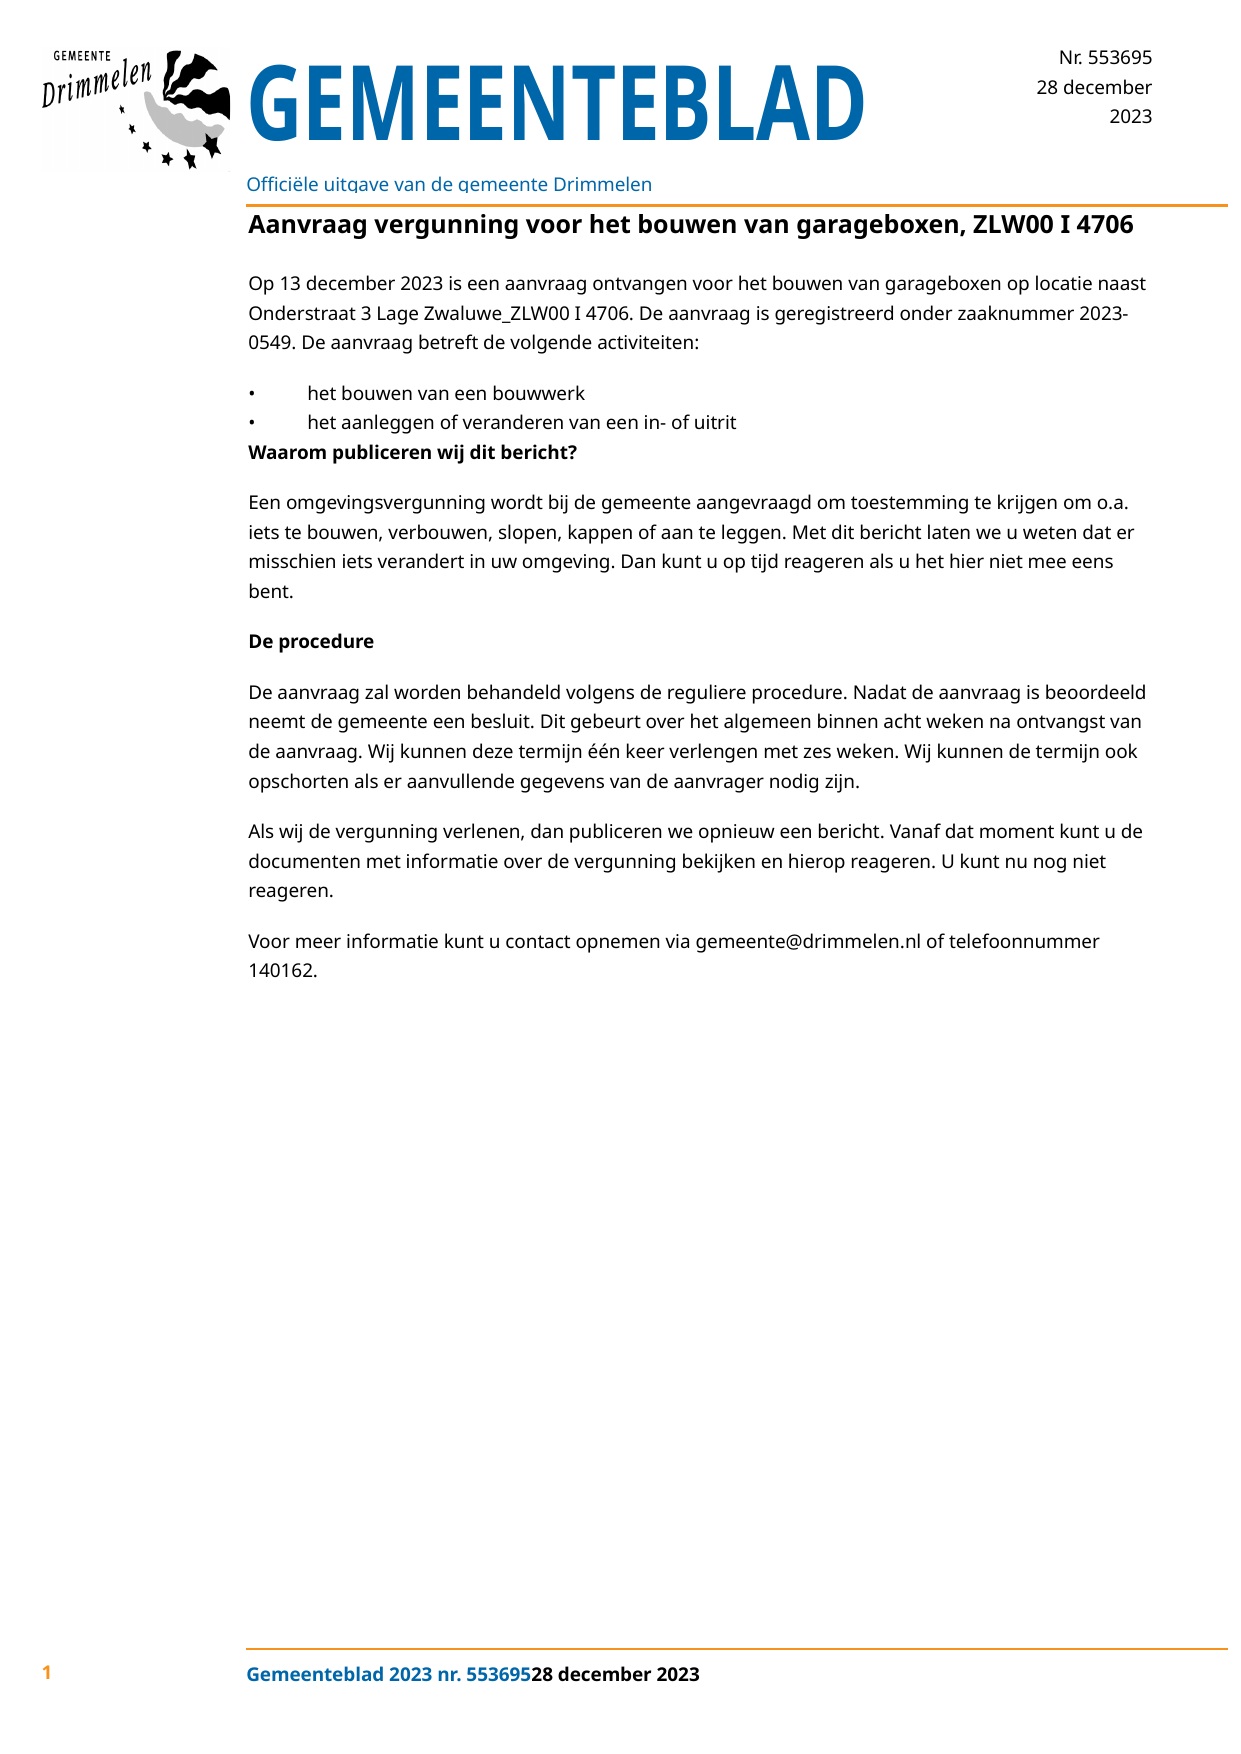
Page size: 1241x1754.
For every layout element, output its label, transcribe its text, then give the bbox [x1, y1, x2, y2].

text De procedure [248, 629, 1152, 654]
text De aanvraag zal worden behandeld volgens de reguliere procedure. Nadat de aanvraag is beoordeeld neemt de gemeente een besluit. Dit gebeurt over het algemeen binnen acht weken na ontvangst van de aanvraag. Wij kunnen deze termijn één keer verlengen met zes weken. Wij kunnen de termijn ook opschorten als er aanvullende gegevens van de aanvrager nodig zijn. [248, 679, 1152, 793]
text Voor meer informatie kunt u contact opnemen via gemeente@drimmelen.nl of telefoonnummer 140162. [248, 928, 1152, 983]
picture [41, 47, 231, 172]
text Waarom publiceren wij dit bericht? [248, 439, 1152, 465]
list het bouwen van een bouwwerk [248, 380, 1152, 406]
text Aanvraag vergunning voor het bouwen van garageboxen, ZLW00 I 4706 [248, 207, 1152, 241]
list het aanleggen of veranderen van een in- of uitrit [248, 409, 1152, 435]
text Een omgevingsvergunning wordt bij de gemeente aangevraagd om toestemming te krijgen om o.a. iets te bouwen, verbouwen, slopen, kappen of aan te leggen. Met dit bericht laten we u weten dat er misschien iets verandert in uw omgeving. Dan kunt u op tijd reageren als u het hier niet mee eens bent. [248, 489, 1152, 604]
text Als wij de vergunning verlenen, dan publiceren we opnieuw een bericht. Vanaf dat moment kunt u de documenten met informatie over de vergunning bekijken en hierop reageren. U kunt nu nog niet reageren. [248, 818, 1152, 903]
text Op 13 december 2023 is een aanvraag ontvangen voor het bouwen van garageboxen op locatie naast Onderstraat 3 Lage Zwaluwe_ZLW00 I 4706. De aanvraag is geregistreerd onder zaaknummer 2023-0549. De aanvraag betreft de volgende activiteiten: [248, 270, 1152, 355]
